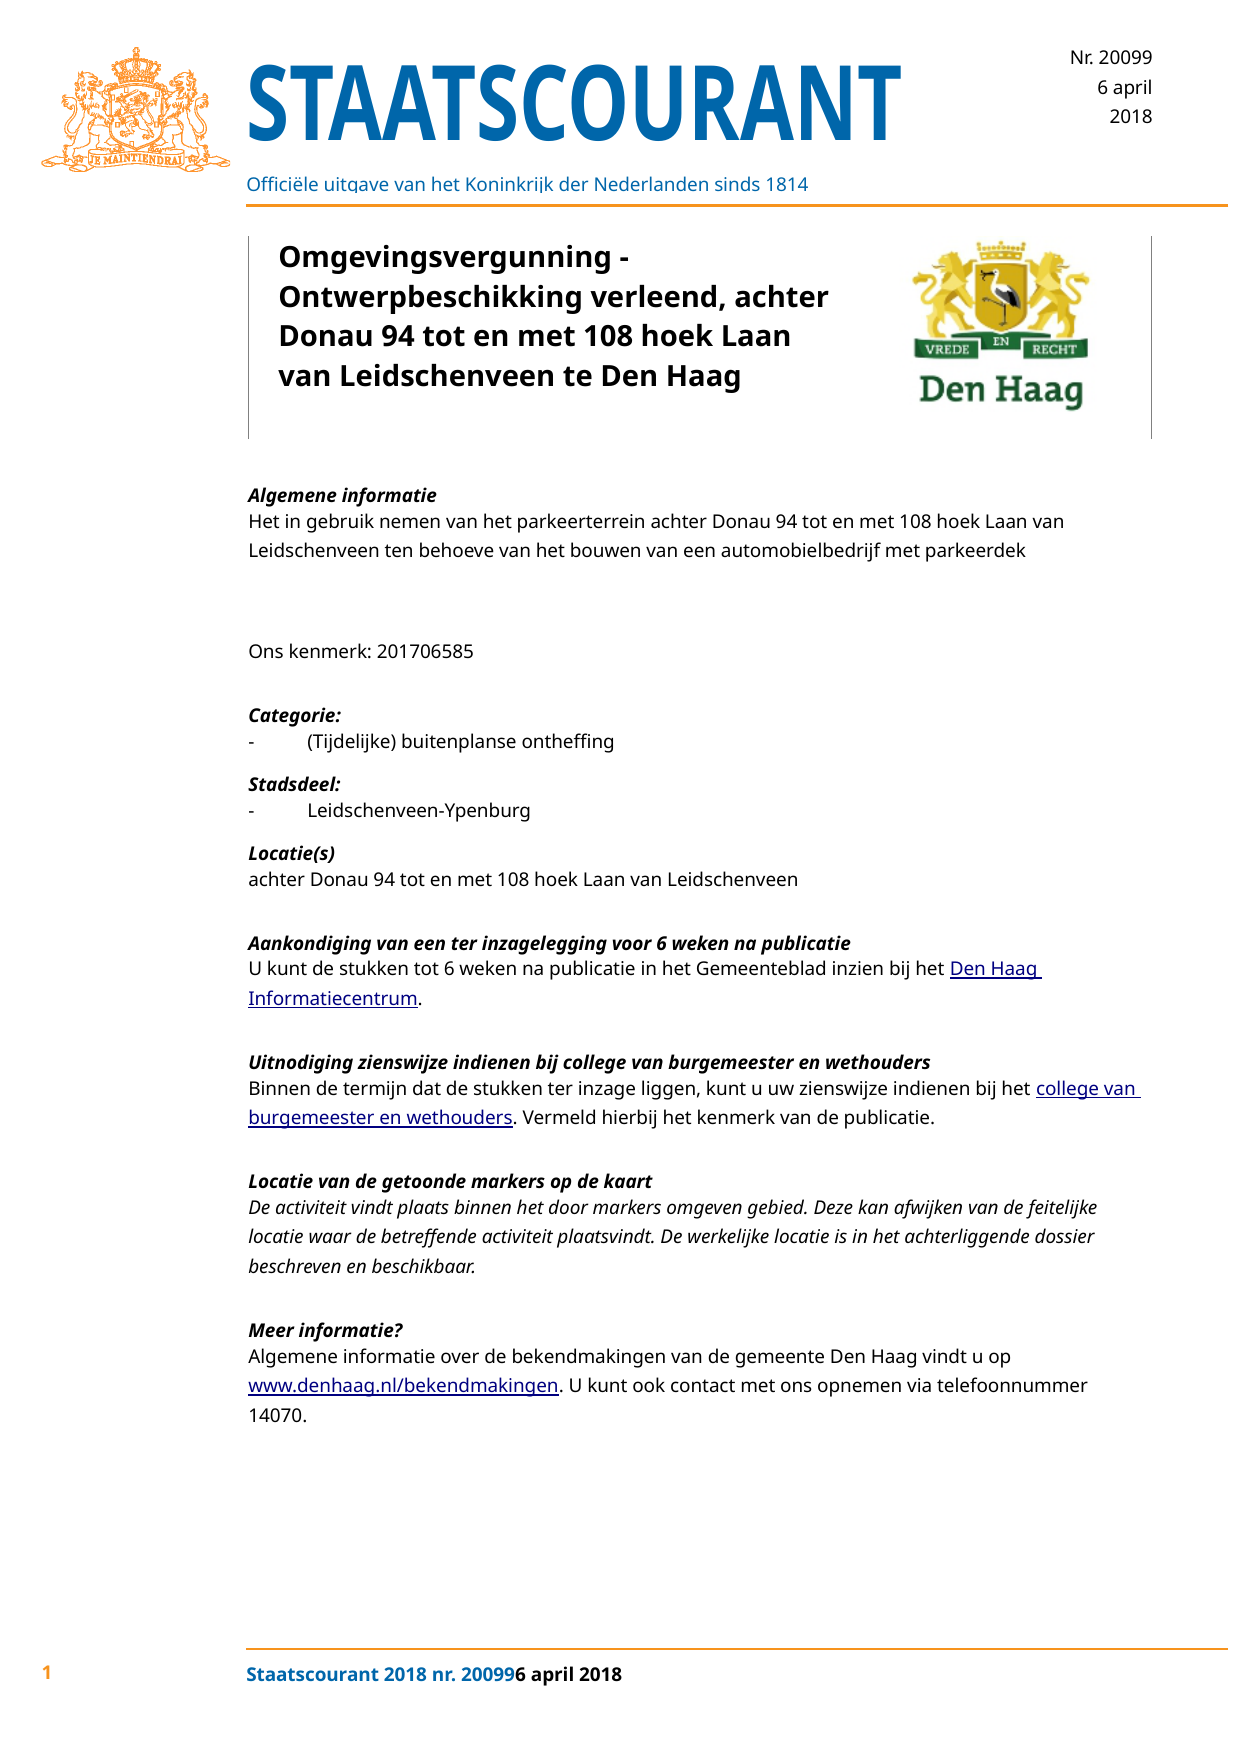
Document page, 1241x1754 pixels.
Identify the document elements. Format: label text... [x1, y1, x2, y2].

table_header [850, 236, 899, 413]
picture [41, 47, 231, 172]
text Algemene informatie [248, 482, 1152, 508]
text U kunt de stukken tot 6 weken na publicatie in het Gemeenteblad inzien bij het Den Haag Informatiecentrum. [248, 955, 1152, 1011]
list (Tijdelijke) buitenplanse ontheffing [248, 728, 1152, 754]
text Aankondiging van een ter inzagelegging voor 6 weken na publicatie [248, 930, 1152, 955]
table_header Omgevingsvergunning - Ontwerpbeschikking verleend, achter Donau 94 tot en met 108 hoek Laan van Leidschenveen te Den Haag [249, 236, 850, 439]
text Binnen de termijn dat de stukken ter inzage liggen, kunt u uw zienswijze indienen bij het college van burgemeester en wethouders. Vermeld hierbij het kenmerk van de publicatie. [248, 1075, 1152, 1130]
text Locatie(s) [248, 840, 1152, 866]
text Uitnodiging zienswijze indienen bij college van burgemeester en wethouders [248, 1049, 1152, 1075]
list Leidschenveen-Ypenburg [248, 797, 1152, 823]
picture [899, 236, 1103, 414]
text Locatie van de getoonde markers op de kaart [248, 1168, 1152, 1194]
table_header [850, 414, 1151, 439]
text Meer informatie? [248, 1317, 1152, 1343]
text Ons kenmerk: 201706585 [248, 638, 1152, 664]
text Algemene informatie over de bekendmakingen van de gemeente Den Haag vindt u op www.denhaag.nl/bekendmakingen. U kunt ook contact met ons opnemen via telefoonnummer 14070. [248, 1343, 1152, 1428]
text Het in gebruik nemen van het parkeerterrein achter Donau 94 tot en met 108 hoek Laan van Leidschenveen ten behoeve van het bouwen van een automobielbedrijf met parkeerdek [248, 508, 1152, 563]
text Categorie: [248, 702, 1152, 728]
text Stadsdeel: [248, 771, 1152, 797]
text achter Donau 94 tot en met 108 hoek Laan van Leidschenveen [248, 866, 1152, 891]
text De activiteit vindt plaats binnen het door markers omgeven gebied. Deze kan afwijken van de feitelijke locatie waar de betreffende activiteit plaatsvindt. De werkelijke locatie is in het achterliggende dossier beschreven en beschikbaar. [248, 1194, 1152, 1279]
table_header [1103, 236, 1151, 413]
